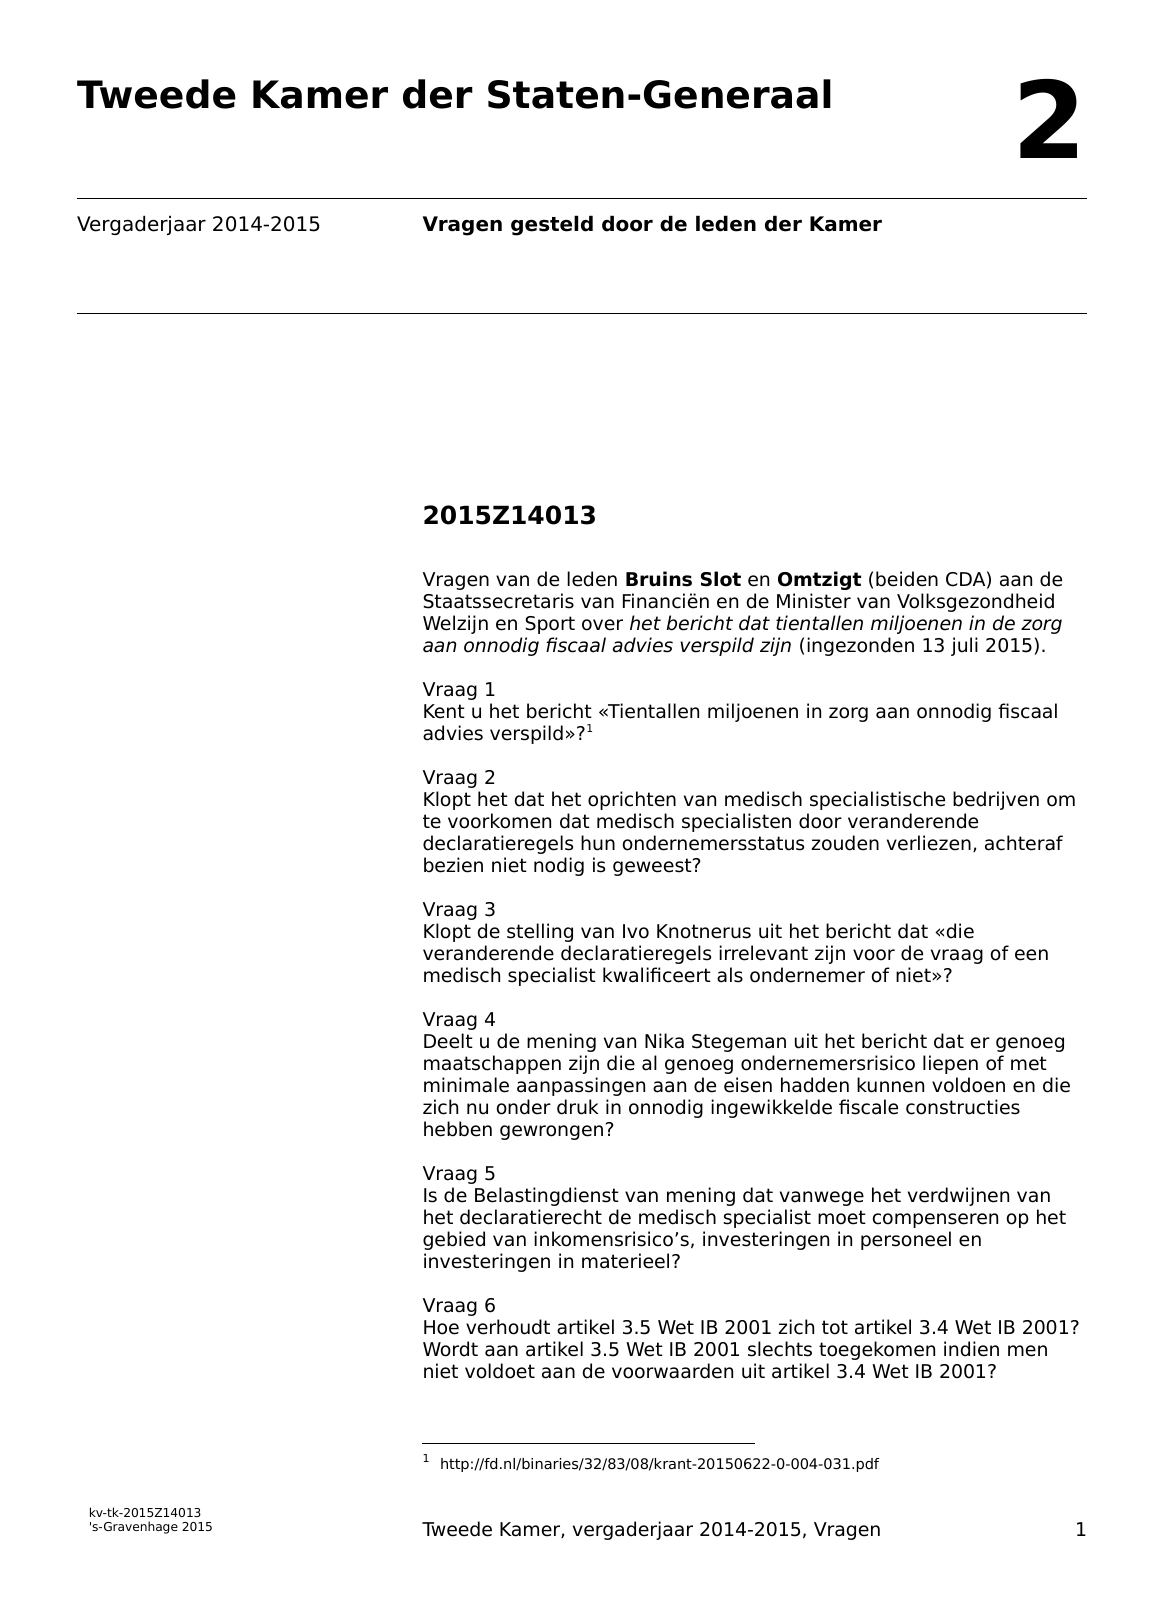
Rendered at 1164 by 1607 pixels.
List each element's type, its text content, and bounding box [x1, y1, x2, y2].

text Vraag 4 [422, 1009, 1087, 1031]
text kv-tk-2015Z14013 [88, 1506, 323, 1520]
text Klopt het dat het oprichten van medisch specialistische bedrijven om te voorkomen dat medisch specialisten door veranderende declaratieregels hun ondernemersstatus zouden verliezen, achteraf bezien niet nodig is geweest? [422, 789, 1087, 877]
text Deelt u de mening van Nika Stegeman uit het bericht dat er genoeg maatschappen zijn die al genoeg ondernemersrisico liepen of met minimale aanpassingen aan de eisen hadden kunnen voldoen en die zich nu onder druk in onnodig ingewikkelde fiscale constructies hebben gewrongen? [422, 1031, 1087, 1141]
text 2015Z14013 [422, 501, 1087, 531]
text Vragen van de leden Bruins Slot en Omtzigt (beiden CDA) aan de Staatssecretaris van Financiën en de Minister van Volksgezondheid Welzijn en Sport over het bericht dat tientallen miljoenen in de zorg aan onnodig fiscaal advies verspild zijn (ingezonden 13 juli 2015). [422, 569, 1087, 657]
text Vraag 3 [422, 899, 1087, 921]
text Vraag 5 [422, 1163, 1087, 1185]
text Hoe verhoudt artikel 3.5 Wet IB 2001 zich tot artikel 3.4 Wet IB 2001? Wordt aan artikel 3.5 Wet IB 2001 slechts toegekomen indien men niet voldoet aan de voorwaarden uit artikel 3.4 Wet IB 2001? [422, 1317, 1087, 1383]
text Kent u het bericht «Tientallen miljoenen in zorg aan onnodig fiscaal advies verspild»? [422, 701, 1087, 745]
text Is de Belastingdienst van mening dat vanwege het verdwijnen van het declaratierecht de medisch specialist moet compenseren op het gebied van inkomensrisico’s, investeringen in personeel en investeringen in materieel? [422, 1185, 1087, 1273]
text 's-Gravenhage 2015 [88, 1520, 323, 1534]
text http://fd.nl/binaries/32/83/08/krant-20150622-0-004-031.pdf [422, 1452, 1087, 1474]
text Vraag 1 [422, 679, 1087, 701]
text Klopt de stelling van Ivo Knotnerus uit het bericht dat «die veranderende declaratieregels irrelevant zijn voor de vraag of een medisch specialist kwalificeert als ondernemer of niet»? [422, 921, 1087, 987]
table_header 2 [886, 59, 1087, 198]
text Vraag 6 [422, 1295, 1087, 1317]
table_header Tweede Kamer der Staten-Generaal [77, 59, 886, 198]
text Vraag 2 [422, 767, 1087, 789]
table_cell Vergaderjaar 2014-2015 [77, 199, 422, 313]
table_cell Vragen gesteld door de leden der Kamer [422, 199, 1087, 313]
